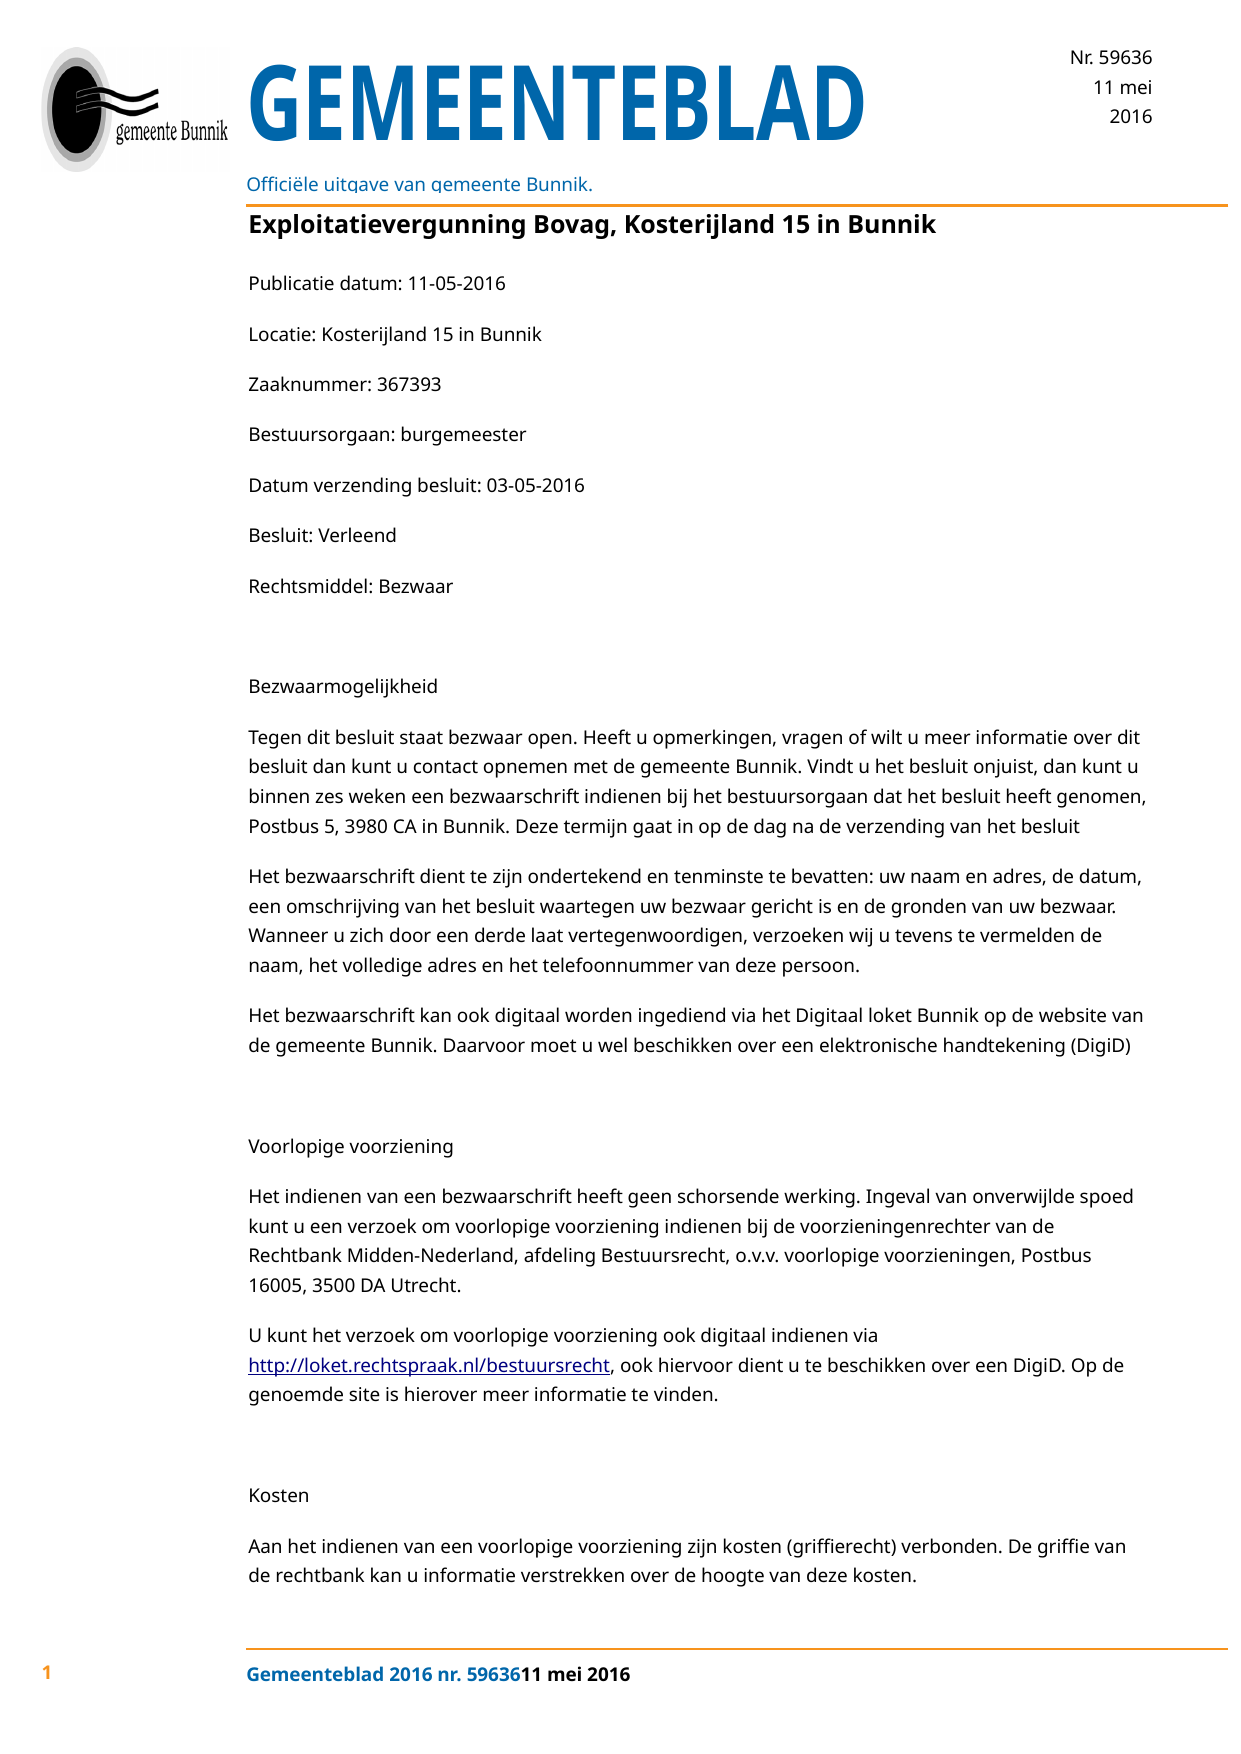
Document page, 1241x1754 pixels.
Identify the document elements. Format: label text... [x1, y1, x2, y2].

text Publicatie datum: 11-05-2016 [248, 270, 1152, 296]
text Tegen dit besluit staat bezwaar open. Heeft u opmerkingen, vragen of wilt u meer informatie over dit besluit dan kunt u contact opnemen met de gemeente Bunnik. Vindt u het besluit onjuist, dan kunt u binnen zes weken een bezwaarschrift indienen bij het bestuursorgaan dat het besluit heeft genomen, Postbus 5, 3980 CA in Bunnik. Deze termijn gaat in op de dag na de verzending van het besluit [248, 724, 1152, 838]
text Besluit: Verleend [248, 522, 1152, 548]
text Datum verzending besluit: 03-05-2016 [248, 472, 1152, 498]
text Het indienen van een bezwaarschrift heeft geen schorsende werking. Ingeval van onverwijlde spoed kunt u een verzoek om voorlopige voorziening indienen bij de voorzieningenrechter van de Rechtbank Midden-Nederland, afdeling Bestuursrecht, o.v.v. voorlopige voorzieningen, Postbus 16005, 3500 DA Utrecht. [248, 1183, 1152, 1298]
text Zaaknummer: 367393 [248, 371, 1152, 397]
text Aan het indienen van een voorlopige voorziening zijn kosten (griffierecht) verbonden. De griffie van de rechtbank kan u informatie verstrekken over de hoogte van deze kosten. [248, 1533, 1152, 1588]
picture [41, 47, 231, 172]
text Bezwaarmogelijkheid [248, 674, 1152, 699]
text Rechtsmiddel: Bezwaar [248, 573, 1152, 598]
text Voorlopige voorziening [248, 1133, 1152, 1158]
text Exploitatievergunning Bovag, Kosterijland 15 in Bunnik [248, 207, 1152, 241]
text Het bezwaarschrift kan ook digitaal worden ingediend via het Digitaal loket Bunnik op de website van de gemeente Bunnik. Daarvoor moet u wel beschikken over een elektronische handtekening (DigiD) [248, 1002, 1152, 1058]
text Kosten [248, 1482, 1152, 1508]
text Locatie: Kosterijland 15 in Bunnik [248, 321, 1152, 346]
text U kunt het verzoek om voorlopige voorziening ook digitaal indienen via http://loket.rechtspraak.nl/bestuursrecht, ook hiervoor dient u te beschikken over een DigiD. Op de genoemde site is hierover meer informatie te vinden. [248, 1322, 1152, 1407]
text Bestuursorgaan: burgemeester [248, 422, 1152, 447]
text Het bezwaarschrift dient te zijn ondertekend en tenminste te bevatten: uw naam en adres, de datum, een omschrijving van het besluit waartegen uw bezwaar gericht is en de gronden van uw bezwaar. Wanneer u zich door een derde laat vertegenwoordigen, verzoeken wij u tevens te vermelden de naam, het volledige adres en het telefoonnummer van deze persoon. [248, 863, 1152, 978]
